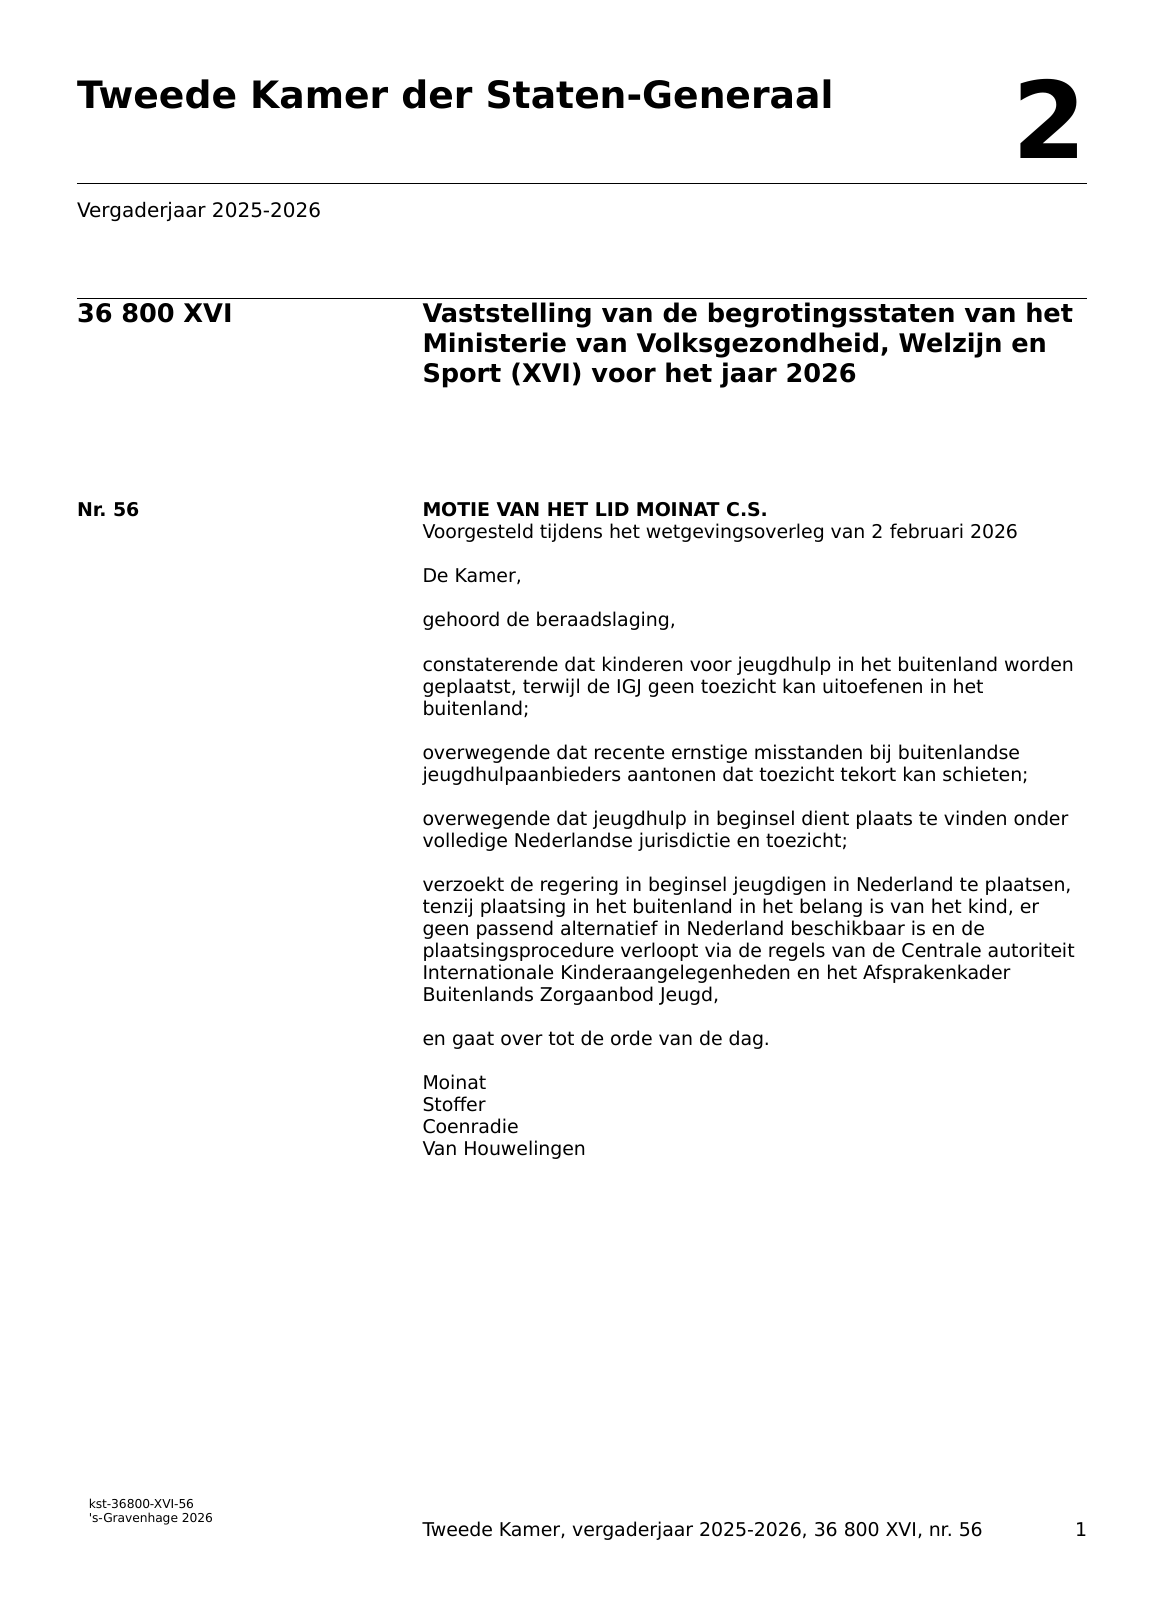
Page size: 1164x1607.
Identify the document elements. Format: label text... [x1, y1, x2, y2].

subtitle Nr. 56 MOTIE VAN HET LID MOINAT C.S. [77, 499, 1087, 521]
table_header 2 [886, 59, 1087, 183]
text 's-Gravenhage 2026 [88, 1511, 323, 1525]
text overwegende dat recente ernstige misstanden bij buitenlandse jeugdhulpaanbieders aantonen dat toezicht tekort kan schieten; [422, 742, 1087, 786]
text Stoffer [422, 1094, 1087, 1116]
text kst-36800-XVI-56 [88, 1497, 323, 1511]
text Moinat [422, 1072, 1087, 1094]
text Coenradie [422, 1116, 1087, 1138]
text gehoord de beraadslaging, [422, 609, 1087, 631]
text constaterende dat kinderen voor jeugdhulp in het buitenland worden geplaatst, terwijl de IGJ geen toezicht kan uitoefenen in het buitenland; [422, 653, 1087, 719]
text Van Houwelingen [422, 1138, 1087, 1160]
table_cell Vergaderjaar 2025-2026 [77, 184, 1087, 298]
text Voorgesteld tijdens het wetgevingsoverleg van 2 februari 2026 [422, 521, 1087, 543]
text verzoekt de regering in beginsel jeugdigen in Nederland te plaatsen, tenzij plaatsing in het buitenland in het belang is van het kind, er geen passend alternatief in Nederland beschikbaar is en de plaatsingsprocedure verloopt via de regels van de Centrale autoriteit Internationale Kinderaangelegenheden en het Afsprakenkader Buitenlands Zorgaanbod Jeugd, [422, 874, 1087, 1006]
subtitle 36 800 XVI Vaststelling van de begrotingsstaten van het Ministerie van Volksgezondheid, Welzijn en Sport (XVI) voor het jaar 2026 [77, 299, 1087, 388]
text en gaat over tot de orde van de dag. [422, 1028, 1087, 1050]
table_header Tweede Kamer der Staten-Generaal [77, 59, 886, 183]
text overwegende dat jeugdhulp in beginsel dient plaats te vinden onder volledige Nederlandse jurisdictie en toezicht; [422, 808, 1087, 852]
text De Kamer, [422, 565, 1087, 587]
